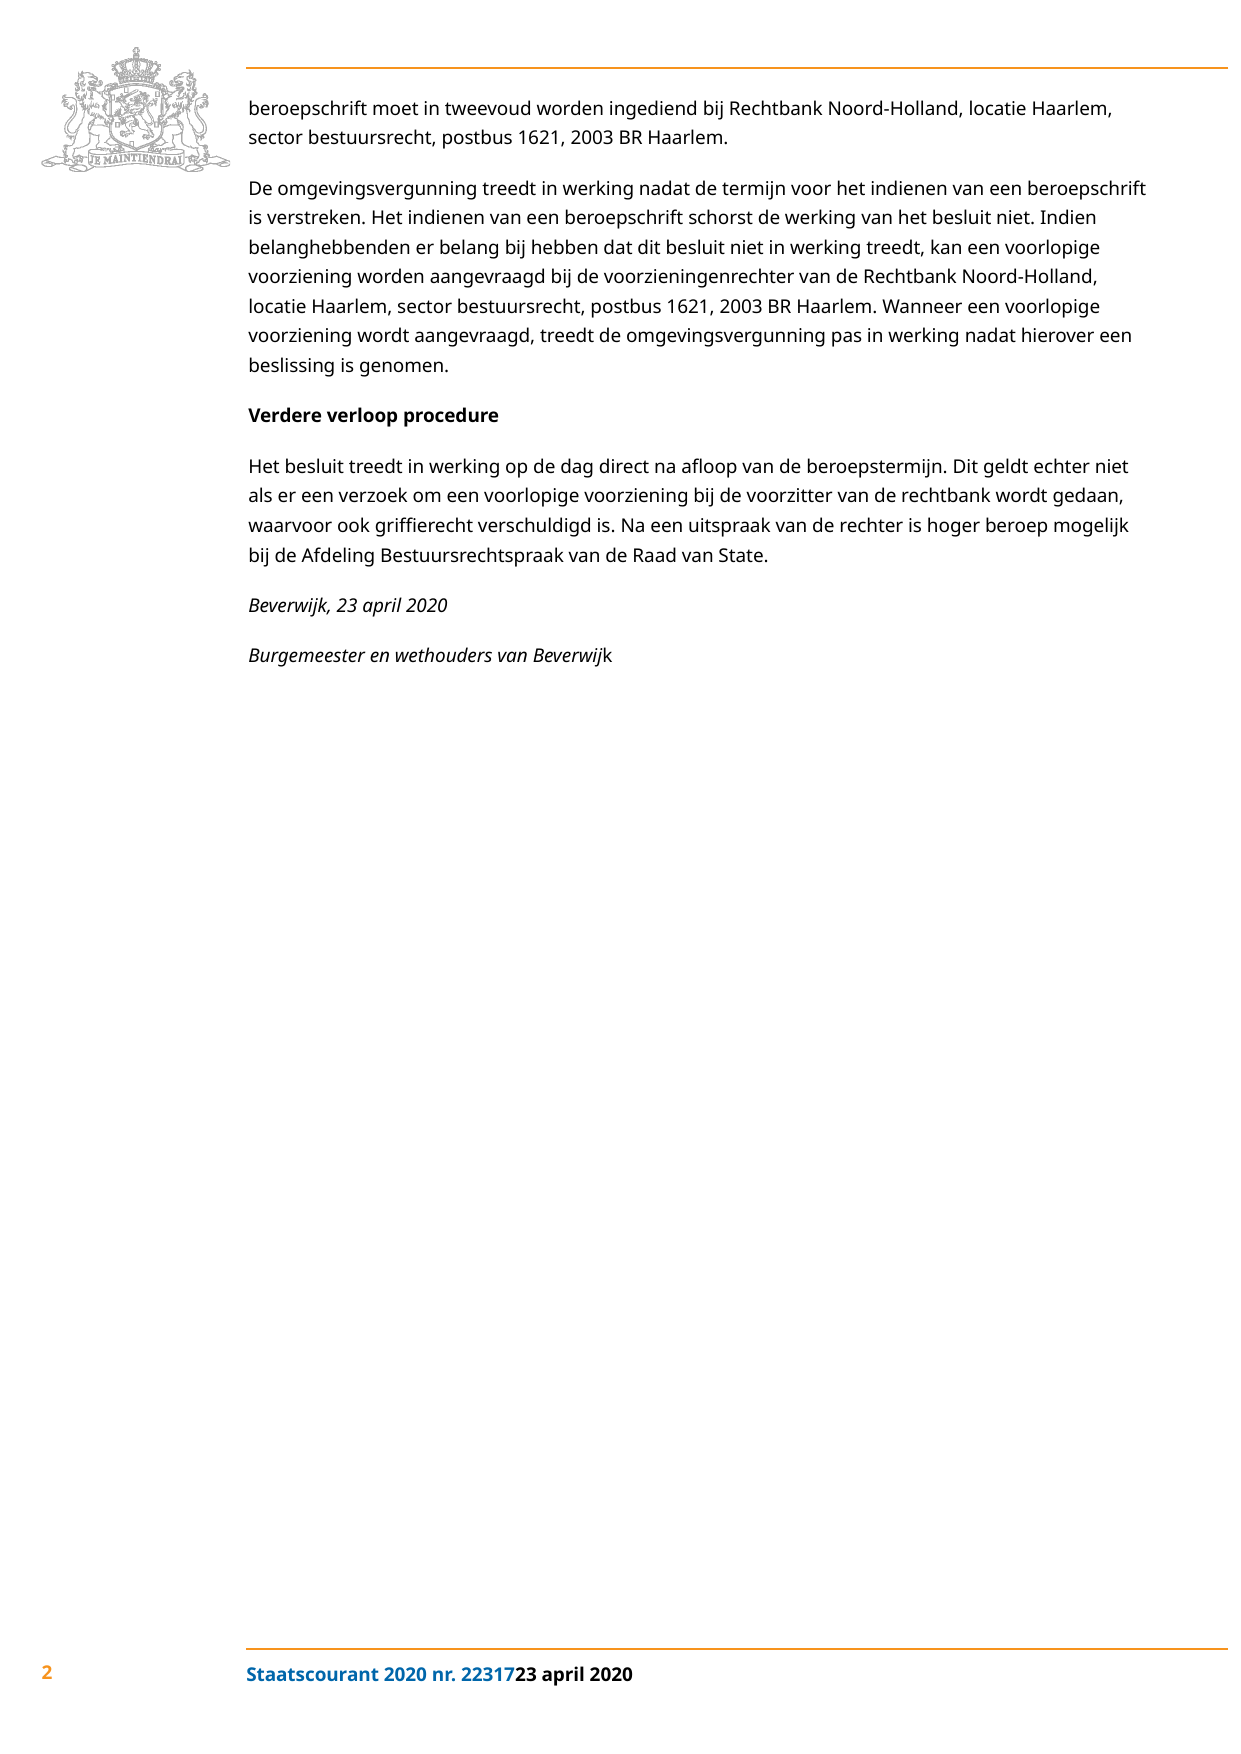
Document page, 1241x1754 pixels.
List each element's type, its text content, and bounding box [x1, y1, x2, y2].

text De omgevingsvergunning treedt in werking nadat de termijn voor het indienen van een beroepschrift is verstreken. Het indienen van een beroepschrift schorst de werking van het besluit niet. Indien belanghebbenden er belang bij hebben dat dit besluit niet in werking treedt, kan een voorlopige voorziening worden aangevraagd bij de voorzieningenrechter van de Rechtbank Noord-Holland, locatie Haarlem, sector bestuursrecht, postbus 1621, 2003 BR Haarlem. Wanneer een voorlopige voorziening wordt aangevraagd, treedt de omgevingsvergunning pas in werking nadat hierover een beslissing is genomen. [248, 175, 1152, 378]
text Verdere verloop procedure [248, 403, 1152, 428]
picture [41, 47, 231, 172]
text Burgemeester en wethouders van Beverwijk [248, 643, 1152, 668]
text Beverwijk, 23 april 2020 [248, 592, 1152, 618]
text Het besluit treedt in werking op de dag direct na afloop van de beroepstermijn. Dit geldt echter niet als er een verzoek om een voorlopige voorziening bij de voorzitter van de rechtbank wordt gedaan, waarvoor ook griffierecht verschuldigd is. Na een uitspraak van de rechter is hoger beroep mogelijk bij de Afdeling Bestuursrechtspraak van de Raad van State. [248, 453, 1152, 568]
text beroepschrift moet in tweevoud worden ingediend bij Rechtbank Noord-Holland, locatie Haarlem, sector bestuursrecht, postbus 1621, 2003 BR Haarlem. [248, 95, 1152, 150]
